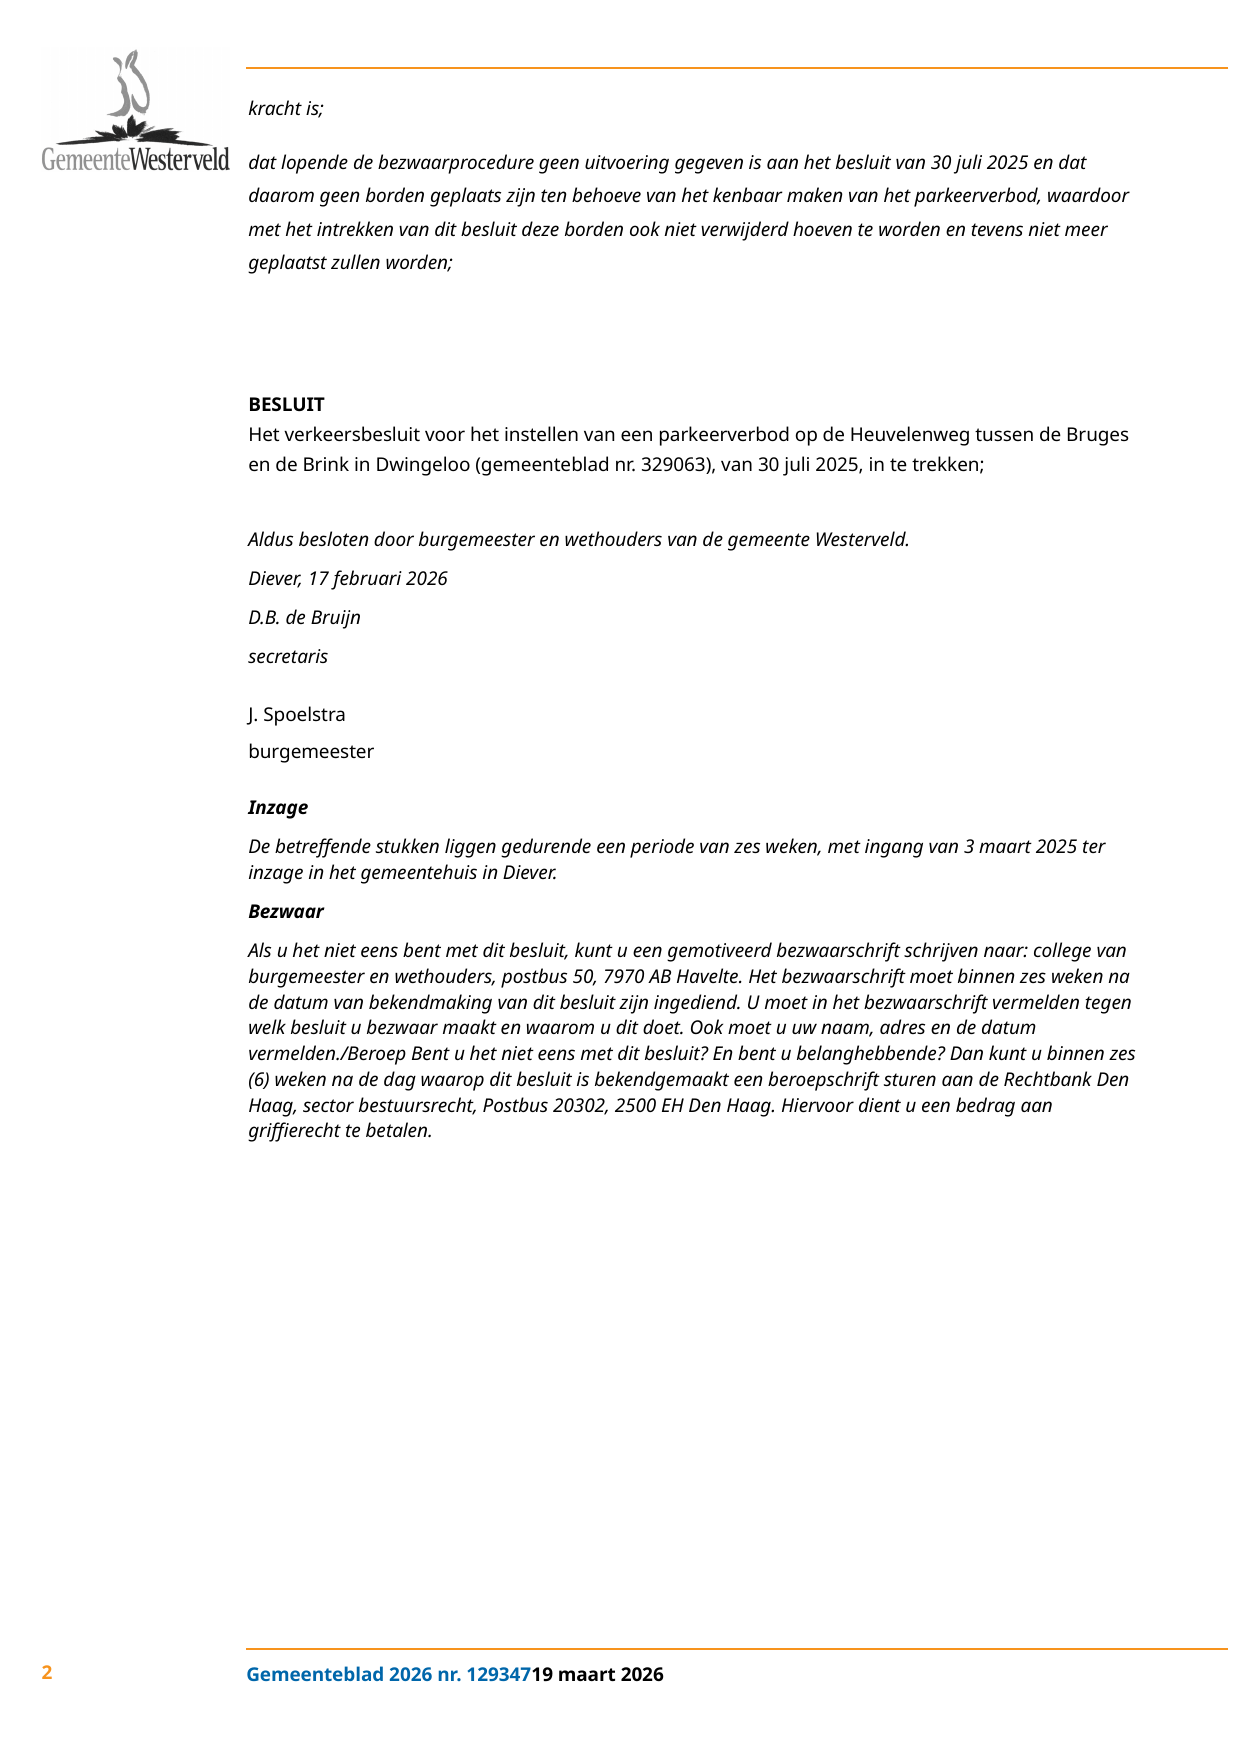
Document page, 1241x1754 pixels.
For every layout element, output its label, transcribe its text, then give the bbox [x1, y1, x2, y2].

picture [41, 47, 231, 172]
text burgemeester [248, 743, 1152, 763]
text Als u het niet eens bent met dit besluit, kunt u een gemotiveerd bezwaarschrift schrijven naar: college van burgemeester en wethouders, postbus 50, 7970 AB Havelte. Het bezwaarschrift moet binnen zes weken na de datum van bekendmaking van dit besluit zijn ingediend. U moet in het bezwaarschrift vermelden tegen welk besluit u bezwaar maakt en waarom u dit doet. Ook moet u uw naam, adres en de datum vermelden./Beroep Bent u het niet eens met dit besluit? En bent u belanghebbende? Dan kunt u binnen zes (6) weken na de dag waarop dit besluit is bekendgemaakt een beroepschrift sturen aan de Rechtbank Den Haag, sector bestuursrecht, Postbus 20302, 2500 EH Den Haag. Hiervoor dient u een bedrag aan griffierecht te betalen. [248, 937, 1152, 1143]
text D.B. de Bruijn [248, 604, 1152, 630]
text Het verkeersbesluit voor het instellen van een parkeerverbod op de Heuvelenweg tussen de Bruges en de Brink in Dwingeloo (gemeenteblad nr. 329063), van 30 juli 2025, in te trekken; [248, 421, 1152, 477]
text Inzage [248, 794, 1152, 819]
text secretaris [248, 644, 1152, 669]
text dat lopende de bezwaarprocedure geen uitvoering gegeven is aan het besluit van 30 juli 2025 en dat daarom geen borden geplaats zijn ten behoeve van het kenbaar maken van het parkeerverbod, waardoor met het intrekken van dit besluit deze borden ook niet verwijderd hoeven te worden en tevens niet meer geplaatst zullen worden; [248, 149, 1152, 275]
text BESLUIT [248, 392, 1152, 417]
text Aldus besloten door burgemeester en wethouders van de gemeente Westerveld. [248, 526, 1152, 552]
text kracht is; [248, 95, 1152, 121]
text Diever, 17 februari 2026 [248, 565, 1152, 591]
text J. Spoelstra [248, 706, 1152, 726]
text Bezwaar [248, 898, 1152, 924]
text De betreffende stukken liggen gedurende een periode van zes weken, met ingang van 3 maart 2025 ter inzage in het gemeentehuis in Diever. [248, 833, 1152, 884]
